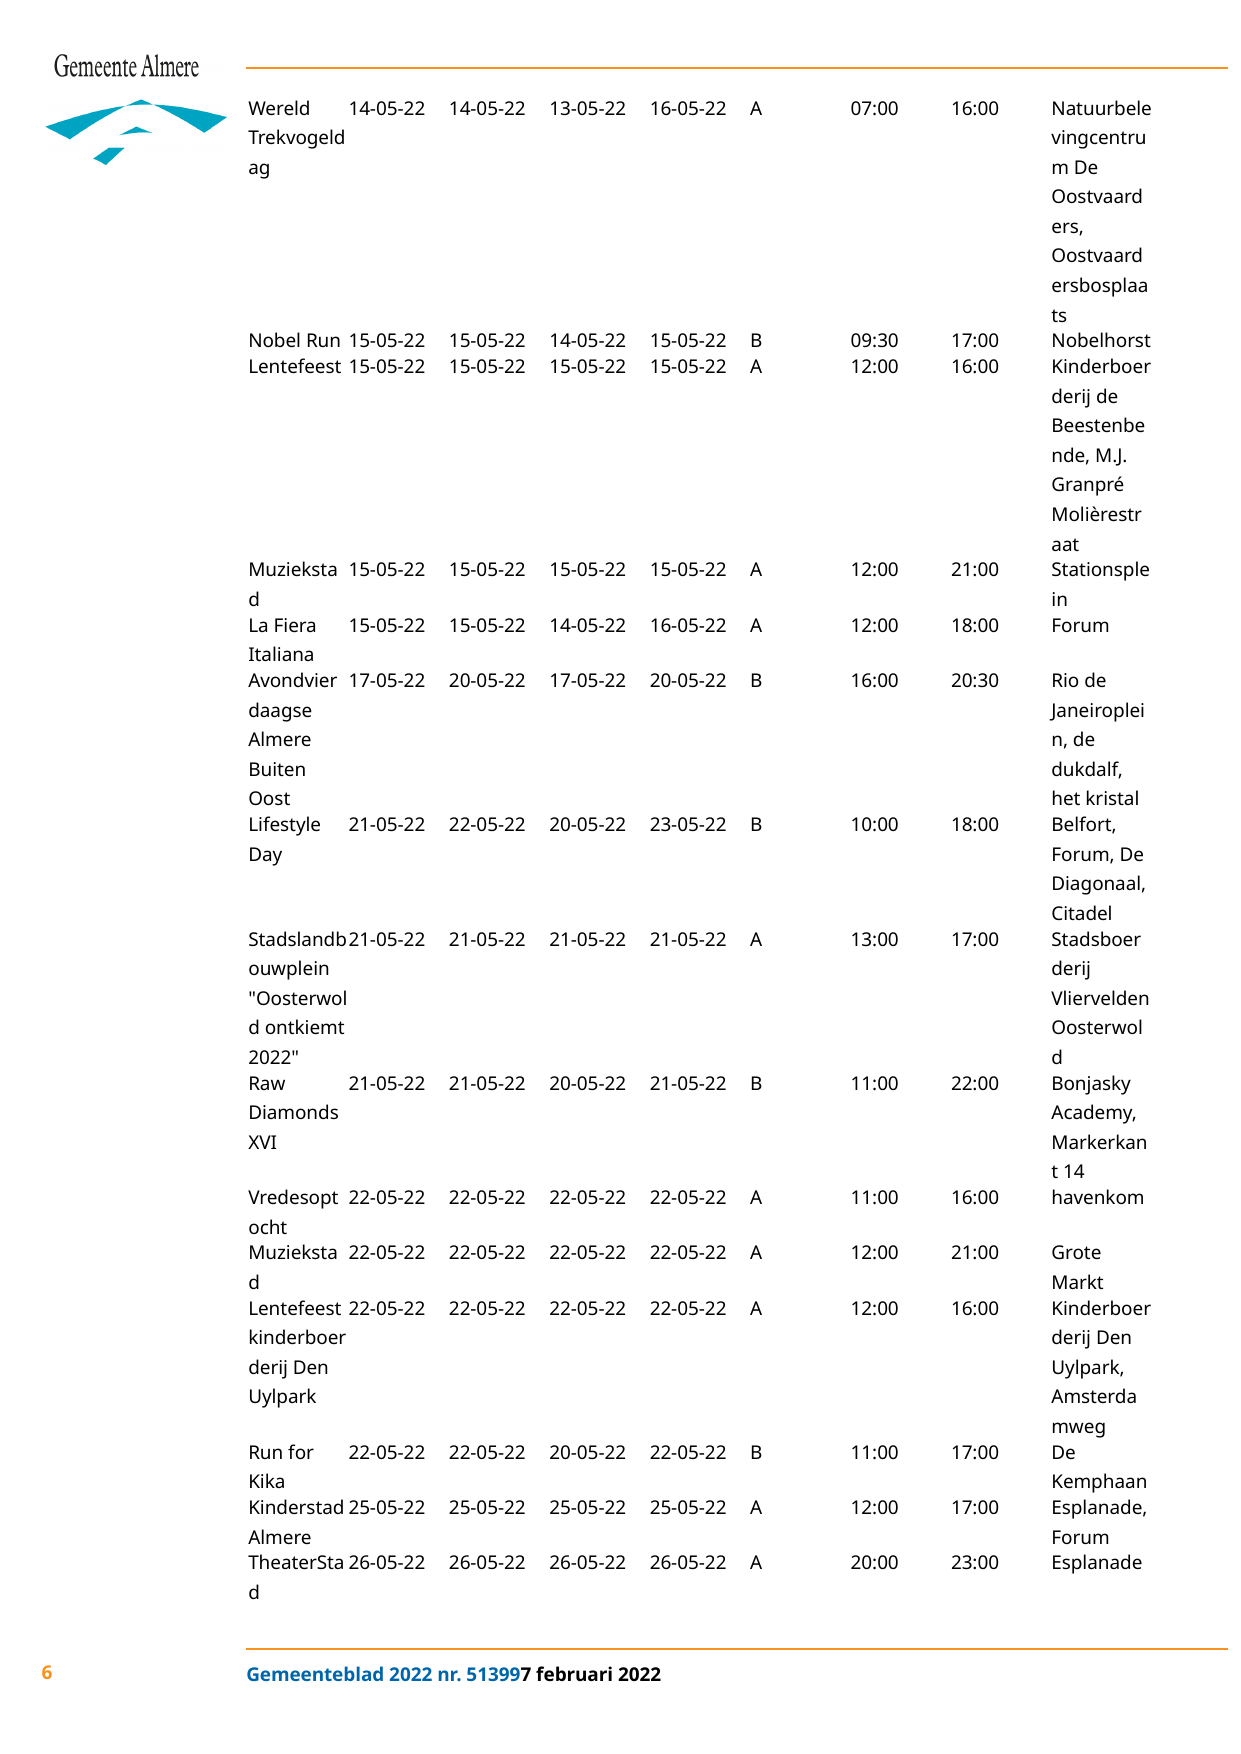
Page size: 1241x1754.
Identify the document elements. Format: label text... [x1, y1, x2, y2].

table_cell 16:00 [951, 353, 1051, 557]
table_cell 22-05-22 [348, 1240, 449, 1295]
table_cell Rio de Janeiroplein, de dukdalf, het kristal [1051, 667, 1152, 811]
picture [41, 47, 231, 172]
table_cell A [750, 95, 850, 328]
table_cell 11:00 [850, 1184, 951, 1239]
table_cell 13:00 [850, 926, 951, 1070]
table_cell Kinderboerderij de Beestenbende, M.J. Granpré Molièrestraat [1051, 353, 1152, 557]
table_cell 18:00 [951, 612, 1051, 667]
table_cell 25-05-22 [650, 1494, 750, 1549]
table_cell 21:00 [951, 1240, 1051, 1295]
table_cell 25-05-22 [549, 1494, 649, 1549]
table_cell 12:00 [850, 557, 951, 612]
table_cell 20-05-22 [449, 667, 549, 811]
table_cell 16:00 [951, 1295, 1051, 1439]
table_cell Bonjasky Academy, Markerkant 14 [1051, 1070, 1152, 1184]
table_cell 22-05-22 [348, 1439, 449, 1494]
table_cell 17-05-22 [549, 667, 649, 811]
table_cell 21-05-22 [449, 1070, 549, 1184]
table_cell 16:00 [850, 667, 951, 811]
table_cell 15-05-22 [449, 612, 549, 667]
table_cell Esplanade, Forum [1051, 1494, 1152, 1549]
table_cell 26-05-22 [549, 1550, 649, 1605]
table_cell 26-05-22 [348, 1550, 449, 1605]
table_cell 15-05-22 [650, 328, 750, 353]
table_cell 26-05-22 [650, 1550, 750, 1605]
table_cell 21-05-22 [549, 926, 649, 1070]
table_cell Forum [1051, 612, 1152, 667]
table_cell 21-05-22 [650, 926, 750, 1070]
table_cell Nobel Run [248, 328, 348, 353]
table_cell 22-05-22 [449, 1240, 549, 1295]
table_cell 22:00 [951, 1070, 1051, 1184]
table_cell 21-05-22 [449, 926, 549, 1070]
table_cell 22-05-22 [348, 1295, 449, 1439]
table_cell 07:00 [850, 95, 951, 328]
table_cell 20-05-22 [549, 811, 649, 926]
table_cell A [750, 612, 850, 667]
table_cell 12:00 [850, 1295, 951, 1439]
table_cell Esplanade [1051, 1550, 1152, 1605]
table_cell 20-05-22 [549, 1070, 649, 1184]
table_cell Avondvierdaagse Almere Buiten Oost [248, 667, 348, 811]
table_cell 12:00 [850, 1240, 951, 1295]
table_cell 23:00 [951, 1550, 1051, 1605]
table_cell 15-05-22 [549, 557, 649, 612]
table_cell 22-05-22 [348, 1184, 449, 1239]
table_cell Kinderboerderij Den Uylpark, Amsterdamweg [1051, 1295, 1152, 1439]
table_cell De Kemphaan [1051, 1439, 1152, 1494]
table_cell Stadsboerderij Vliervelden Oosterwold [1051, 926, 1152, 1070]
table_cell 25-05-22 [449, 1494, 549, 1549]
table_cell Run for Kika [248, 1439, 348, 1494]
table_cell 22-05-22 [650, 1439, 750, 1494]
table_cell 17:00 [951, 1494, 1051, 1549]
table_cell 21-05-22 [348, 1070, 449, 1184]
table_cell 15-05-22 [348, 353, 449, 557]
table_cell A [750, 926, 850, 1070]
table_cell 25-05-22 [348, 1494, 449, 1549]
table_cell Nobelhorst [1051, 328, 1152, 353]
table_cell 15-05-22 [348, 612, 449, 667]
table_cell Kinderstad Almere [248, 1494, 348, 1549]
table_cell Muziekstad [248, 557, 348, 612]
table_cell La Fiera Italiana [248, 612, 348, 667]
table_cell 17-05-22 [348, 667, 449, 811]
table_cell A [750, 1240, 850, 1295]
table_cell B [750, 667, 850, 811]
table_cell 22-05-22 [449, 1184, 549, 1239]
table_cell A [750, 1184, 850, 1239]
table_cell 09:30 [850, 328, 951, 353]
table_cell 26-05-22 [449, 1550, 549, 1605]
table_cell 12:00 [850, 353, 951, 557]
table_cell 16:00 [951, 95, 1051, 328]
table_cell 11:00 [850, 1439, 951, 1494]
table_cell 16-05-22 [650, 612, 750, 667]
table_cell 21:00 [951, 557, 1051, 612]
table_cell 20-05-22 [650, 667, 750, 811]
table_cell A [750, 1494, 850, 1549]
table_cell 17:00 [951, 1439, 1051, 1494]
table_cell 22-05-22 [549, 1240, 649, 1295]
table_cell 14-05-22 [549, 328, 649, 353]
table_cell Raw Diamonds XVI [248, 1070, 348, 1184]
table_cell 22-05-22 [449, 811, 549, 926]
table_cell 12:00 [850, 612, 951, 667]
table_cell 16-05-22 [650, 95, 750, 328]
table_cell A [750, 557, 850, 612]
table_cell A [750, 1550, 850, 1605]
table_cell 22-05-22 [549, 1295, 649, 1439]
table_cell havenkom [1051, 1184, 1152, 1239]
table_cell 10:00 [850, 811, 951, 926]
table_cell Stationsplein [1051, 557, 1152, 612]
table_cell 23-05-22 [650, 811, 750, 926]
table_cell 21-05-22 [348, 926, 449, 1070]
table_cell B [750, 1070, 850, 1184]
table_cell TheaterStad [248, 1550, 348, 1605]
table_cell 21-05-22 [650, 1070, 750, 1184]
table_cell 22-05-22 [449, 1295, 549, 1439]
table_cell Vredesoptocht [248, 1184, 348, 1239]
table_cell Belfort, Forum, De Diagonaal, Citadel [1051, 811, 1152, 926]
table_cell Natuurbelevingcentrum De Oostvaarders, Oostvaardersbosplaats [1051, 95, 1152, 328]
table_cell 17:00 [951, 926, 1051, 1070]
table_cell 15-05-22 [650, 353, 750, 557]
table_cell B [750, 1439, 850, 1494]
table_cell 22-05-22 [449, 1439, 549, 1494]
table_cell 14-05-22 [348, 95, 449, 328]
table_cell A [750, 353, 850, 557]
table_cell 17:00 [951, 328, 1051, 353]
table_cell 15-05-22 [549, 353, 649, 557]
table_cell 15-05-22 [348, 328, 449, 353]
table_cell Lifestyle Day [248, 811, 348, 926]
table_cell 15-05-22 [449, 328, 549, 353]
table_cell Grote Markt [1051, 1240, 1152, 1295]
table_cell 15-05-22 [449, 557, 549, 612]
table_cell 22-05-22 [650, 1295, 750, 1439]
table_cell 20:30 [951, 667, 1051, 811]
table_cell Wereld Trekvogeldag [248, 95, 348, 328]
table_cell 13-05-22 [549, 95, 649, 328]
table_cell 16:00 [951, 1184, 1051, 1239]
table_cell 15-05-22 [348, 557, 449, 612]
table_cell 22-05-22 [650, 1184, 750, 1239]
table_cell 12:00 [850, 1494, 951, 1549]
table_cell A [750, 1295, 850, 1439]
table_cell Lentefeest [248, 353, 348, 557]
table_cell 15-05-22 [650, 557, 750, 612]
table_cell B [750, 811, 850, 926]
table_cell 14-05-22 [449, 95, 549, 328]
table_cell Stadslandbouwplein "Oosterwold ontkiemt 2022" [248, 926, 348, 1070]
table_cell 22-05-22 [549, 1184, 649, 1239]
table_cell 14-05-22 [549, 612, 649, 667]
table_cell 15-05-22 [449, 353, 549, 557]
table_cell Muziekstad [248, 1240, 348, 1295]
table_cell B [750, 328, 850, 353]
table_cell Lentefeest kinderboerderij Den Uylpark [248, 1295, 348, 1439]
table_cell 20:00 [850, 1550, 951, 1605]
table_cell 22-05-22 [650, 1240, 750, 1295]
table_cell 21-05-22 [348, 811, 449, 926]
table_cell 20-05-22 [549, 1439, 649, 1494]
table_cell 11:00 [850, 1070, 951, 1184]
table_cell 18:00 [951, 811, 1051, 926]
